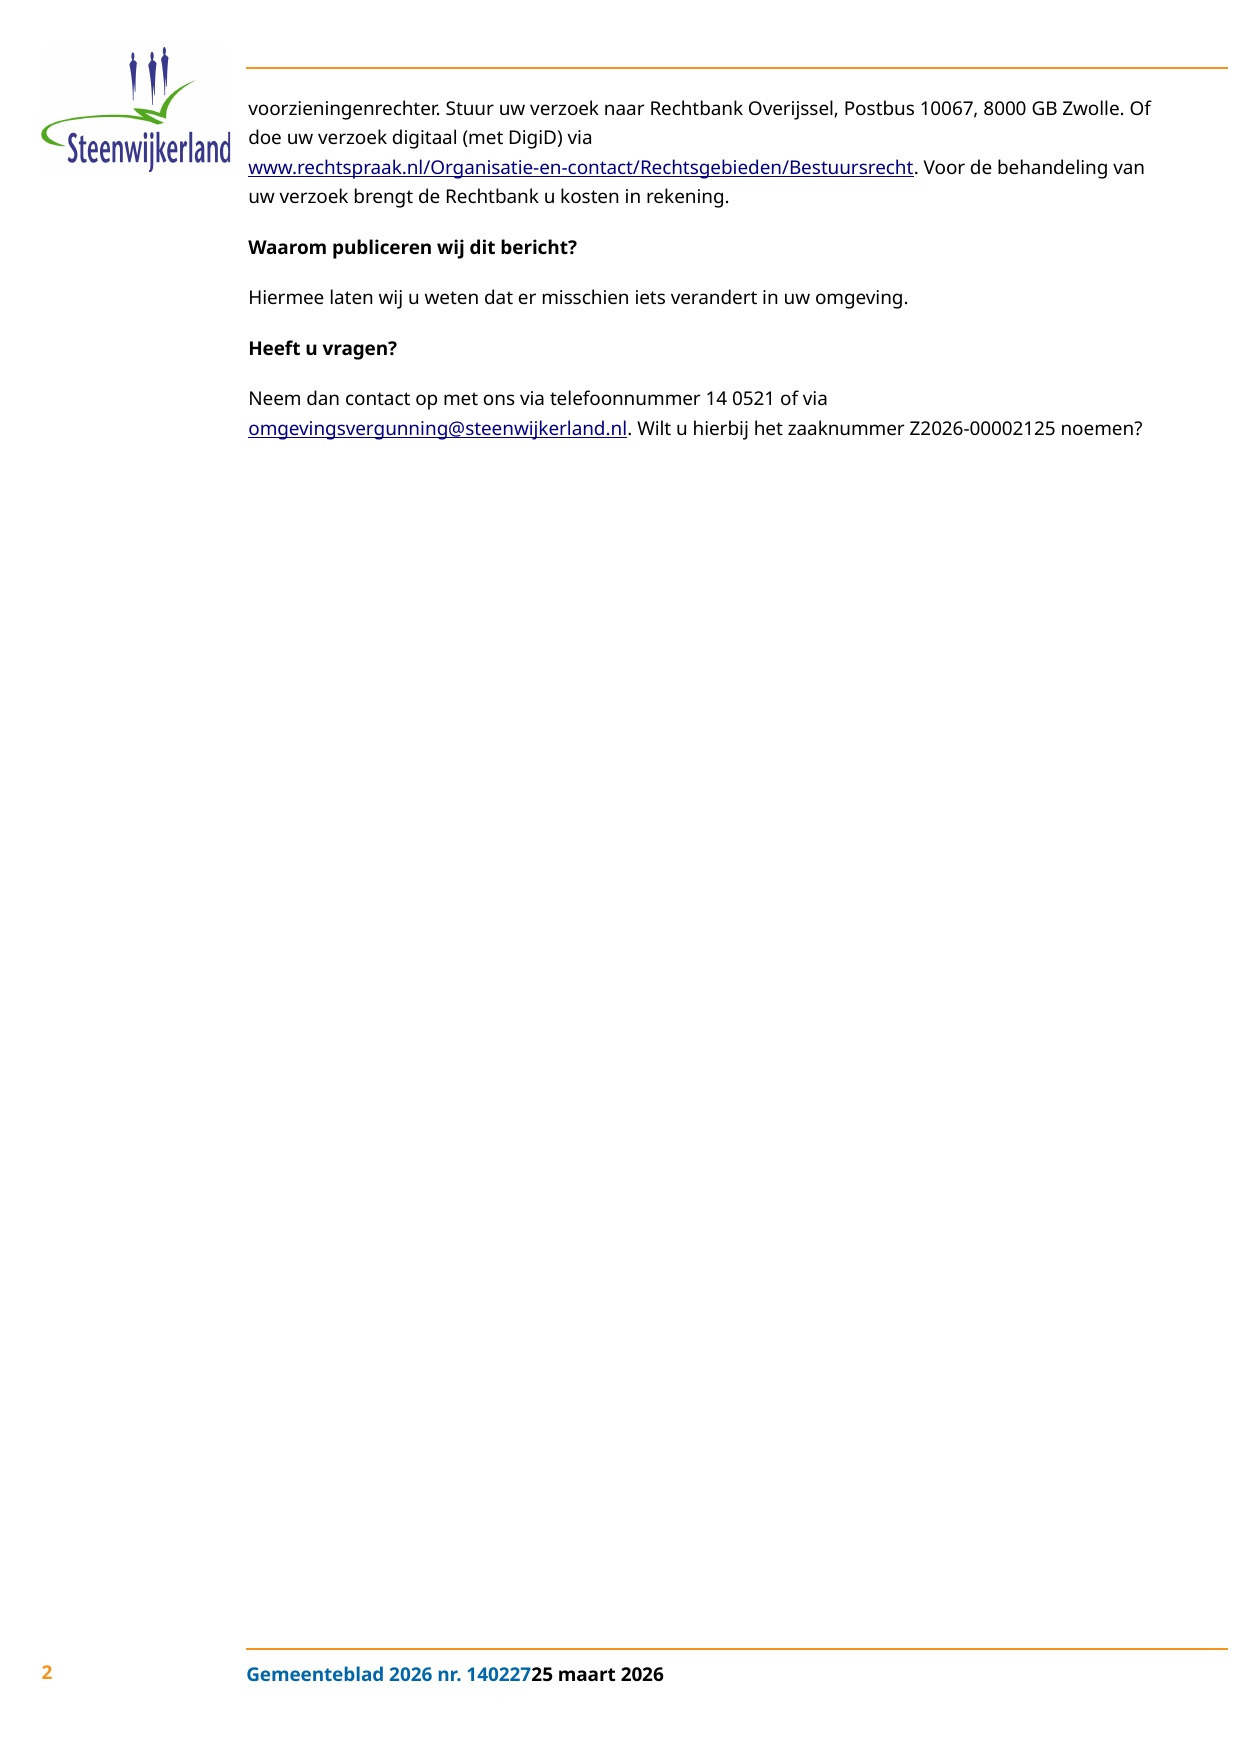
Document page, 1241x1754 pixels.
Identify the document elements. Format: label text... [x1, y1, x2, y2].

text Heeft u vragen? [248, 335, 1152, 361]
text Hiermee laten wij u weten dat er misschien iets verandert in uw omgeving. [248, 284, 1152, 310]
text Waarom publiceren wij dit bericht? [248, 234, 1152, 260]
text voorzieningenrechter. Stuur uw verzoek naar Rechtbank Overijssel, Postbus 10067, 8000 GB Zwolle. Of doe uw verzoek digitaal (met DigiD) via www.rechtspraak.nl/Organisatie-en-contact/Rechtsgebieden/Bestuursrecht. Voor de behandeling van uw verzoek brengt de Rechtbank u kosten in rekening. [248, 95, 1152, 209]
picture [41, 47, 231, 172]
text Neem dan contact op met ons via telefoonnummer 14 0521 of via omgevingsvergunning@steenwijkerland.nl. Wilt u hierbij het zaaknummer Z2026-00002125 noemen? [248, 385, 1152, 441]
